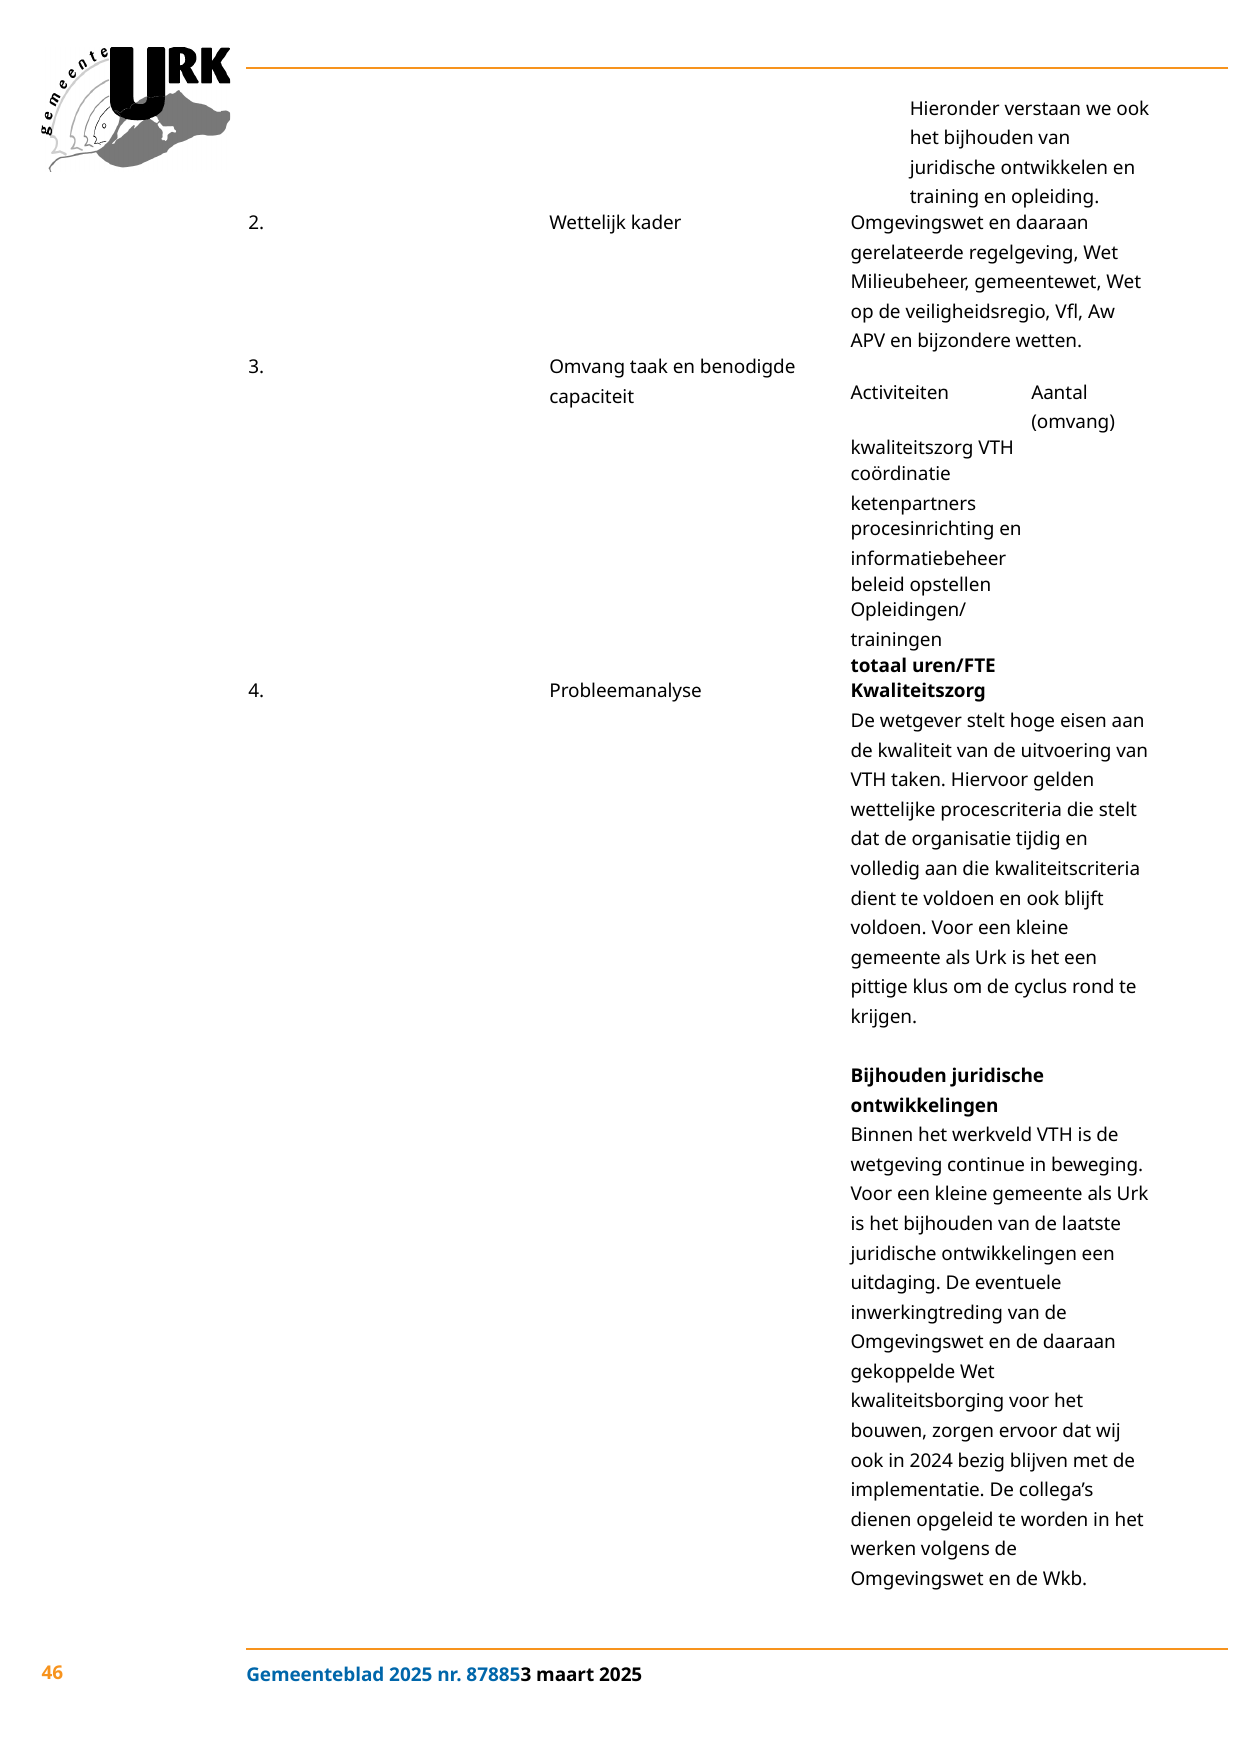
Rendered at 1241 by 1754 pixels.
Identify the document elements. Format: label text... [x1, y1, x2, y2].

table_cell Kwaliteitszorg De wetgever stelt hoge eisen aan de kwaliteit van de uitvoering van VTH taken. Hiervoor gelden wettelijke procescriteria die stelt dat de organisatie tijdig en volledig aan die kwaliteitscriteria dient te voldoen en ook blijft voldoen. Voor een kleine gemeente als Urk is het een pittige klus om de cyclus rond te krijgen. Bijhouden juridische ontwikkelingen Binnen het werkveld VTH is de wetgeving continue in beweging. Voor een kleine gemeente als Urk is het bijhouden van de laatste juridische ontwikkelingen een uitdaging. De eventuele inwerkingtreding van de Omgevingswet en de daaraan gekoppelde Wet kwaliteitsborging voor het bouwen, zorgen ervoor dat wij ook in 2024 bezig blijven met de implementatie. De collega’s dienen opgeleid te worden in het werken volgens de Omgevingswet en de Wkb. [850, 678, 1152, 1591]
table_header Activiteiten [850, 379, 1031, 434]
table_cell [1031, 516, 1152, 571]
table_cell [1031, 460, 1152, 516]
table_cell 2. [248, 209, 549, 353]
table_cell Hieronder verstaan we ook het bijhouden van juridische ontwikkelen en training en opleiding. [850, 95, 1152, 209]
table_cell [1031, 571, 1152, 597]
table_cell beleid opstellen [850, 571, 1031, 597]
table_cell [248, 95, 549, 209]
table_cell [549, 95, 850, 209]
table_header Aantal (omvang) [1031, 379, 1152, 434]
table_cell procesinrichting en informatiebeheer [850, 516, 1031, 571]
table_cell [850, 353, 1152, 379]
table_cell Wettelijk kader [549, 209, 850, 353]
table_cell 4. [248, 678, 549, 1591]
table_cell totaal uren/FTE [850, 652, 1031, 678]
table_cell Omvang taak en benodigde capaciteit [549, 353, 850, 678]
table_cell coördinatie ketenpartners [850, 460, 1031, 516]
picture [41, 47, 231, 172]
table_cell [1031, 597, 1152, 652]
table_cell Probleemanalyse [549, 678, 850, 1591]
table_cell [1031, 652, 1152, 678]
table_cell Omgevingswet en daaraan gerelateerde regelgeving, Wet Milieubeheer, gemeentewet, Wet op de veiligheidsregio, Vfl, Aw APV en bijzondere wetten. [850, 209, 1152, 353]
table_cell Opleidingen/trainingen [850, 597, 1031, 652]
table_cell [1031, 435, 1152, 460]
table_cell 3. [248, 353, 549, 678]
table_cell kwaliteitszorg VTH [850, 435, 1031, 460]
